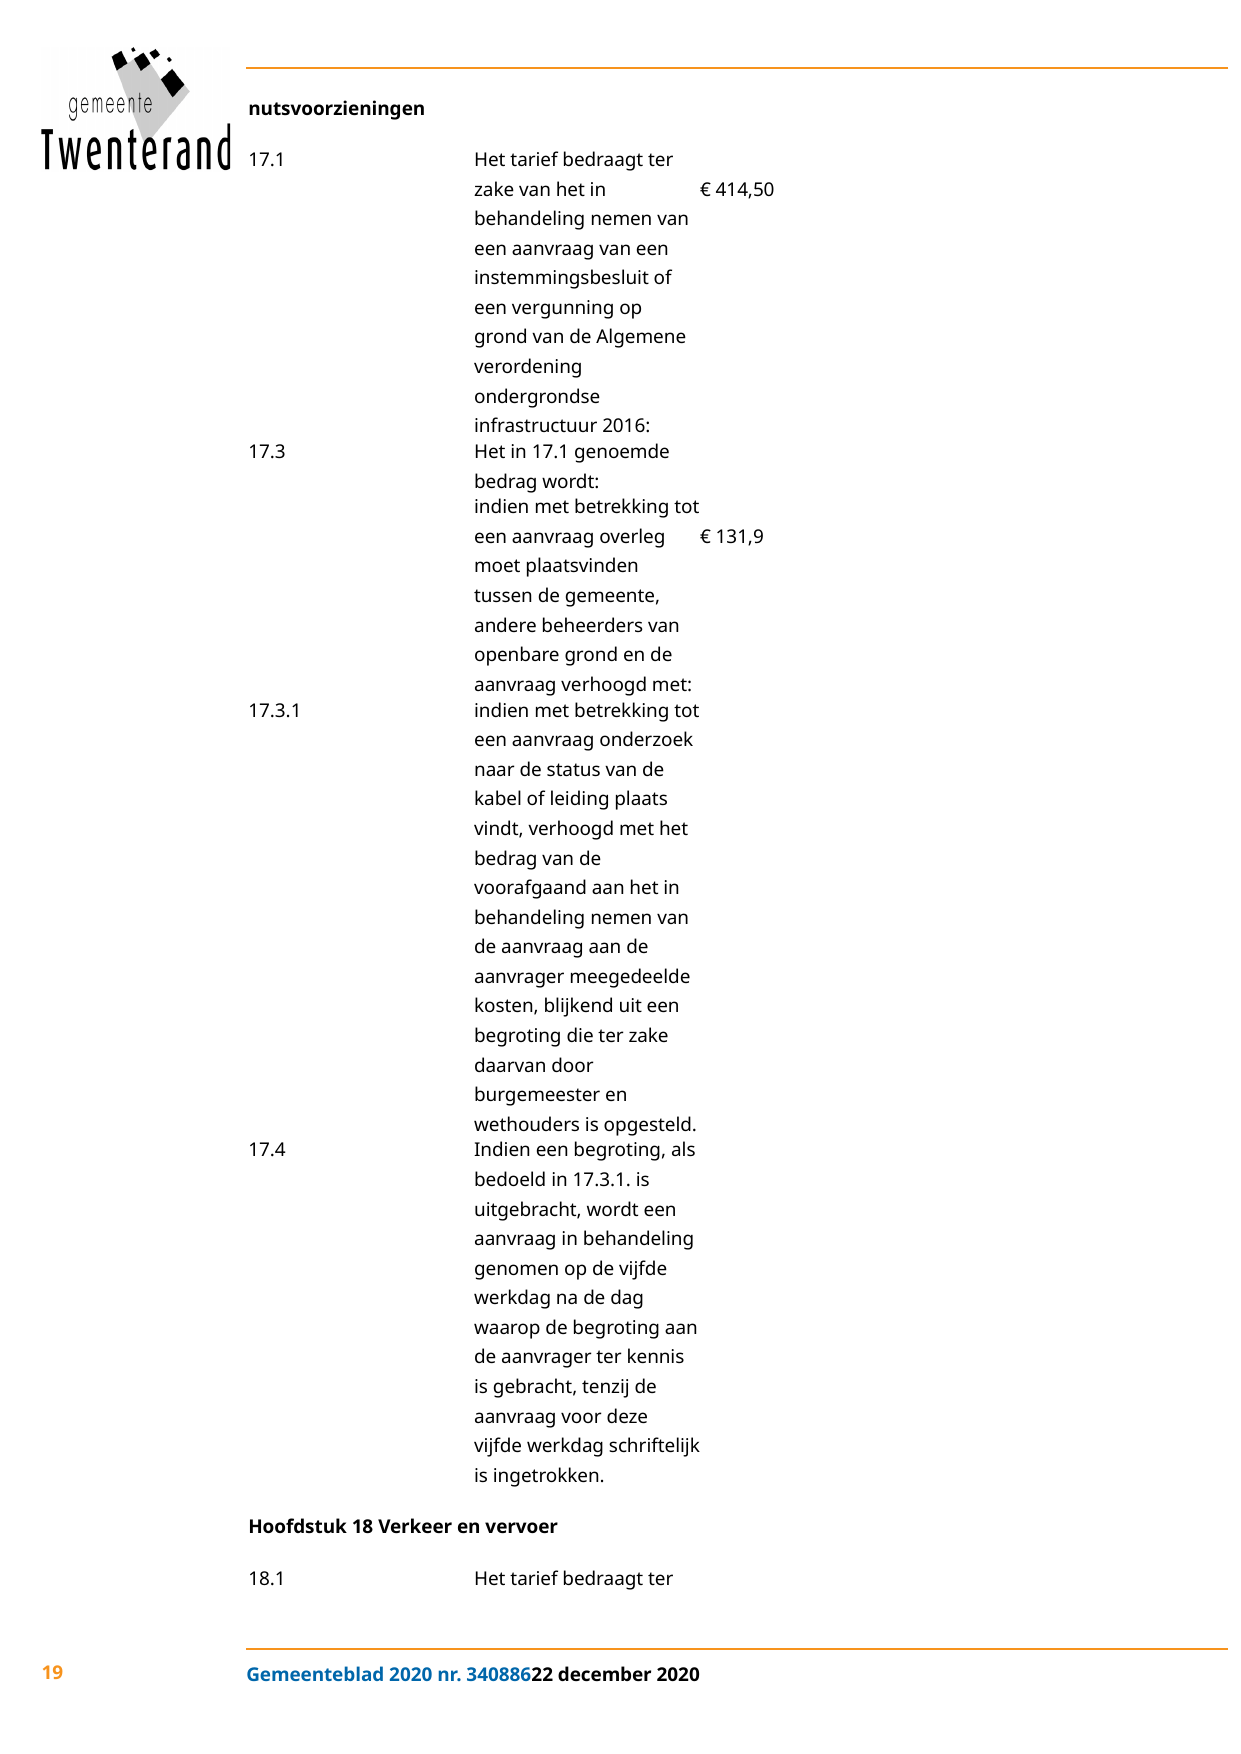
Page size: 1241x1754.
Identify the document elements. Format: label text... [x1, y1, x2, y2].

table_cell [700, 1137, 1152, 1488]
table_cell Hoofdstuk 18 Verkeer en vervoer [248, 1514, 700, 1539]
table_cell Het tarief bedraagt ter zake van het in behandeling nemen van een aanvraag van een instemmingsbesluit of een vergunning op grond van de Algemene verordening ondergrondse infrastructuur 2016: [474, 146, 700, 438]
table_cell [700, 95, 1152, 121]
table_cell [474, 1539, 700, 1565]
table_cell 17.4 [248, 1137, 474, 1488]
table_cell 17.3 [248, 438, 474, 697]
table_cell Het in 17.1 genoemde bedrag wordt: [474, 438, 700, 493]
table_cell [700, 1514, 1152, 1539]
table_cell [248, 1488, 474, 1513]
table_cell nutsvoorzieningen [248, 95, 700, 121]
table_cell [248, 1539, 474, 1565]
table_cell [248, 121, 474, 146]
table_cell indien met betrekking tot een aanvraag onderzoek naar de status van de kabel of leiding plaats vindt, verhoogd met het bedrag van de voorafgaand aan het in behandeling nemen van de aanvraag aan de aanvrager meegedeelde kosten, blijkend uit een begroting die ter zake daarvan door burgemeester en wethouders is opgesteld. [474, 697, 700, 1137]
table_cell € 131,9 [700, 494, 1152, 697]
table_cell 17.3.1 [248, 697, 474, 1137]
table_cell [700, 697, 1152, 1137]
table_cell [700, 1488, 1152, 1513]
table_cell indien met betrekking tot een aanvraag overleg moet plaatsvinden tussen de gemeente, andere beheerders van openbare grond en de aanvraag verhoogd met: [474, 494, 700, 697]
table_cell [700, 1539, 1152, 1565]
table_cell Indien een begroting, als bedoeld in 17.3.1. is uitgebracht, wordt een aanvraag in behandeling genomen op de vijfde werkdag na de dag waarop de begroting aan de aanvrager ter kennis is gebracht, tenzij de aanvraag voor deze vijfde werkdag schriftelijk is ingetrokken. [474, 1137, 700, 1488]
table_cell € 414,50 [700, 146, 1152, 438]
table_cell 18.1 [248, 1565, 474, 1591]
table_cell Het tarief bedraagt ter [474, 1565, 700, 1591]
table_cell [474, 121, 700, 146]
table_cell [700, 121, 1152, 146]
table_cell [474, 1488, 700, 1513]
table_cell [700, 438, 1152, 493]
picture [41, 47, 231, 172]
table_cell [700, 1565, 1152, 1591]
table_cell 17.1 [248, 146, 474, 438]
